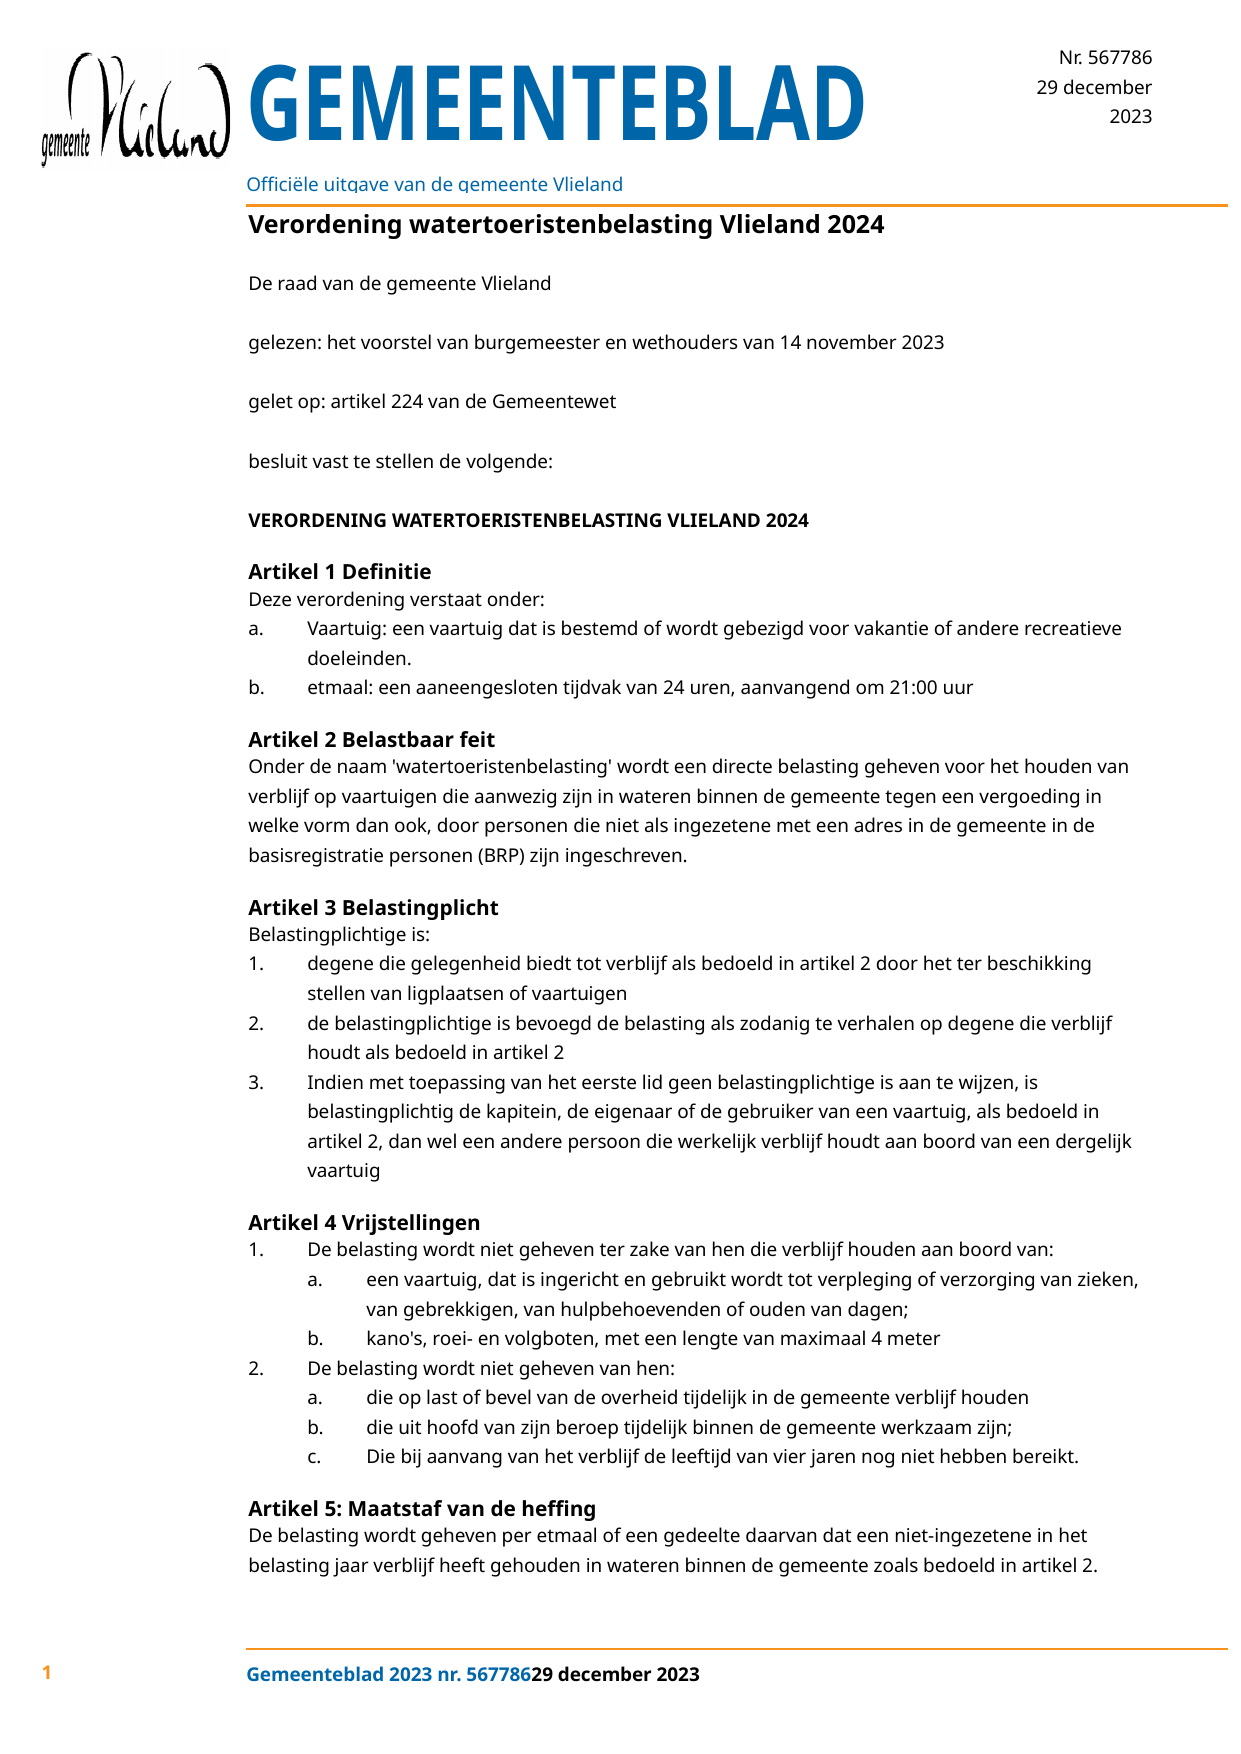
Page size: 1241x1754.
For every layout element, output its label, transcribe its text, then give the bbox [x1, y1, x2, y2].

list Vaartuig: een vaartuig dat is bestemd of wordt gebezigd voor vakantie of andere recreatieve doeleinden. [248, 615, 1152, 671]
text VERORDENING WATERTOERISTENBELASTING VLIELAND 2024 [248, 507, 1152, 533]
list die op last of bevel van de overheid tijdelijk in de gemeente verblijf houden [307, 1384, 1152, 1410]
list Indien met toepassing van het eerste lid geen belastingplichtige is aan te wijzen, is belastingplichtig de kapitein, de eigenaar of de gebruiker van een vaartuig, als bedoeld in artikel 2, dan wel een andere persoon die werkelijk verblijf houdt aan boord van een dergelijk vaartuig [248, 1069, 1152, 1183]
text Artikel 1 Definitie [248, 557, 1152, 586]
list kano's, roei- en volgboten, met een lengte van maximaal 4 meter [307, 1325, 1152, 1351]
list degene die gelegenheid biedt tot verblijf als bedoeld in artikel 2 door het ter beschikking stellen van ligplaatsen of vaartuigen [248, 951, 1152, 1006]
text Artikel 3 Belastingplicht [248, 893, 1152, 921]
text Artikel 5: Maatstaf van de heffing [248, 1494, 1152, 1522]
text besluit vast te stellen de volgende: [248, 448, 1152, 473]
text Belastingplichtige is: [248, 921, 1152, 947]
picture [41, 47, 231, 172]
list De belasting wordt niet geheven van hen: [248, 1355, 1152, 1381]
list de belastingplichtige is bevoegd de belasting als zodanig te verhalen op degene die verblijf houdt als bedoeld in artikel 2 [248, 1010, 1152, 1065]
text De raad van de gemeente Vlieland [248, 270, 1152, 296]
text Verordening watertoeristenbelasting Vlieland 2024 [248, 207, 1152, 241]
text Onder de naam 'watertoeristenbelasting' wordt een directe belasting geheven voor het houden van verblijf op vaartuigen die aanwezig zijn in wateren binnen de gemeente tegen een vergoeding in welke vorm dan ook, door personen die niet als ingezetene met een adres in de gemeente in de basisregistratie personen (BRP) zijn ingeschreven. [248, 753, 1152, 868]
text gelezen: het voorstel van burgemeester en wethouders van 14 november 2023 [248, 329, 1152, 355]
list een vaartuig, dat is ingericht en gebruikt wordt tot verpleging of verzorging van zieken, van gebrekkigen, van hulpbehoevenden of ouden van dagen; [307, 1266, 1152, 1321]
list die uit hoofd van zijn beroep tijdelijk binnen de gemeente werkzaam zijn; [307, 1414, 1152, 1440]
text gelet op: artikel 224 van de Gemeentewet [248, 389, 1152, 414]
text Deze verordening verstaat onder: [248, 586, 1152, 612]
list De belasting wordt niet geheven ter zake van hen die verblijf houden aan boord van: [248, 1237, 1152, 1262]
text Artikel 4 Vrijstellingen [248, 1208, 1152, 1237]
text Artikel 2 Belastbaar feit [248, 725, 1152, 753]
list etmaal: een aaneengesloten tijdvak van 24 uren, aanvangend om 21:00 uur [248, 674, 1152, 700]
list Die bij aanvang van het verblijf de leeftijd van vier jaren nog niet hebben bereikt. [307, 1444, 1152, 1469]
text De belasting wordt geheven per etmaal of een gedeelte daarvan dat een niet-ingezetene in het belasting jaar verblijf heeft gehouden in wateren binnen de gemeente zoals bedoeld in artikel 2. [248, 1522, 1152, 1578]
